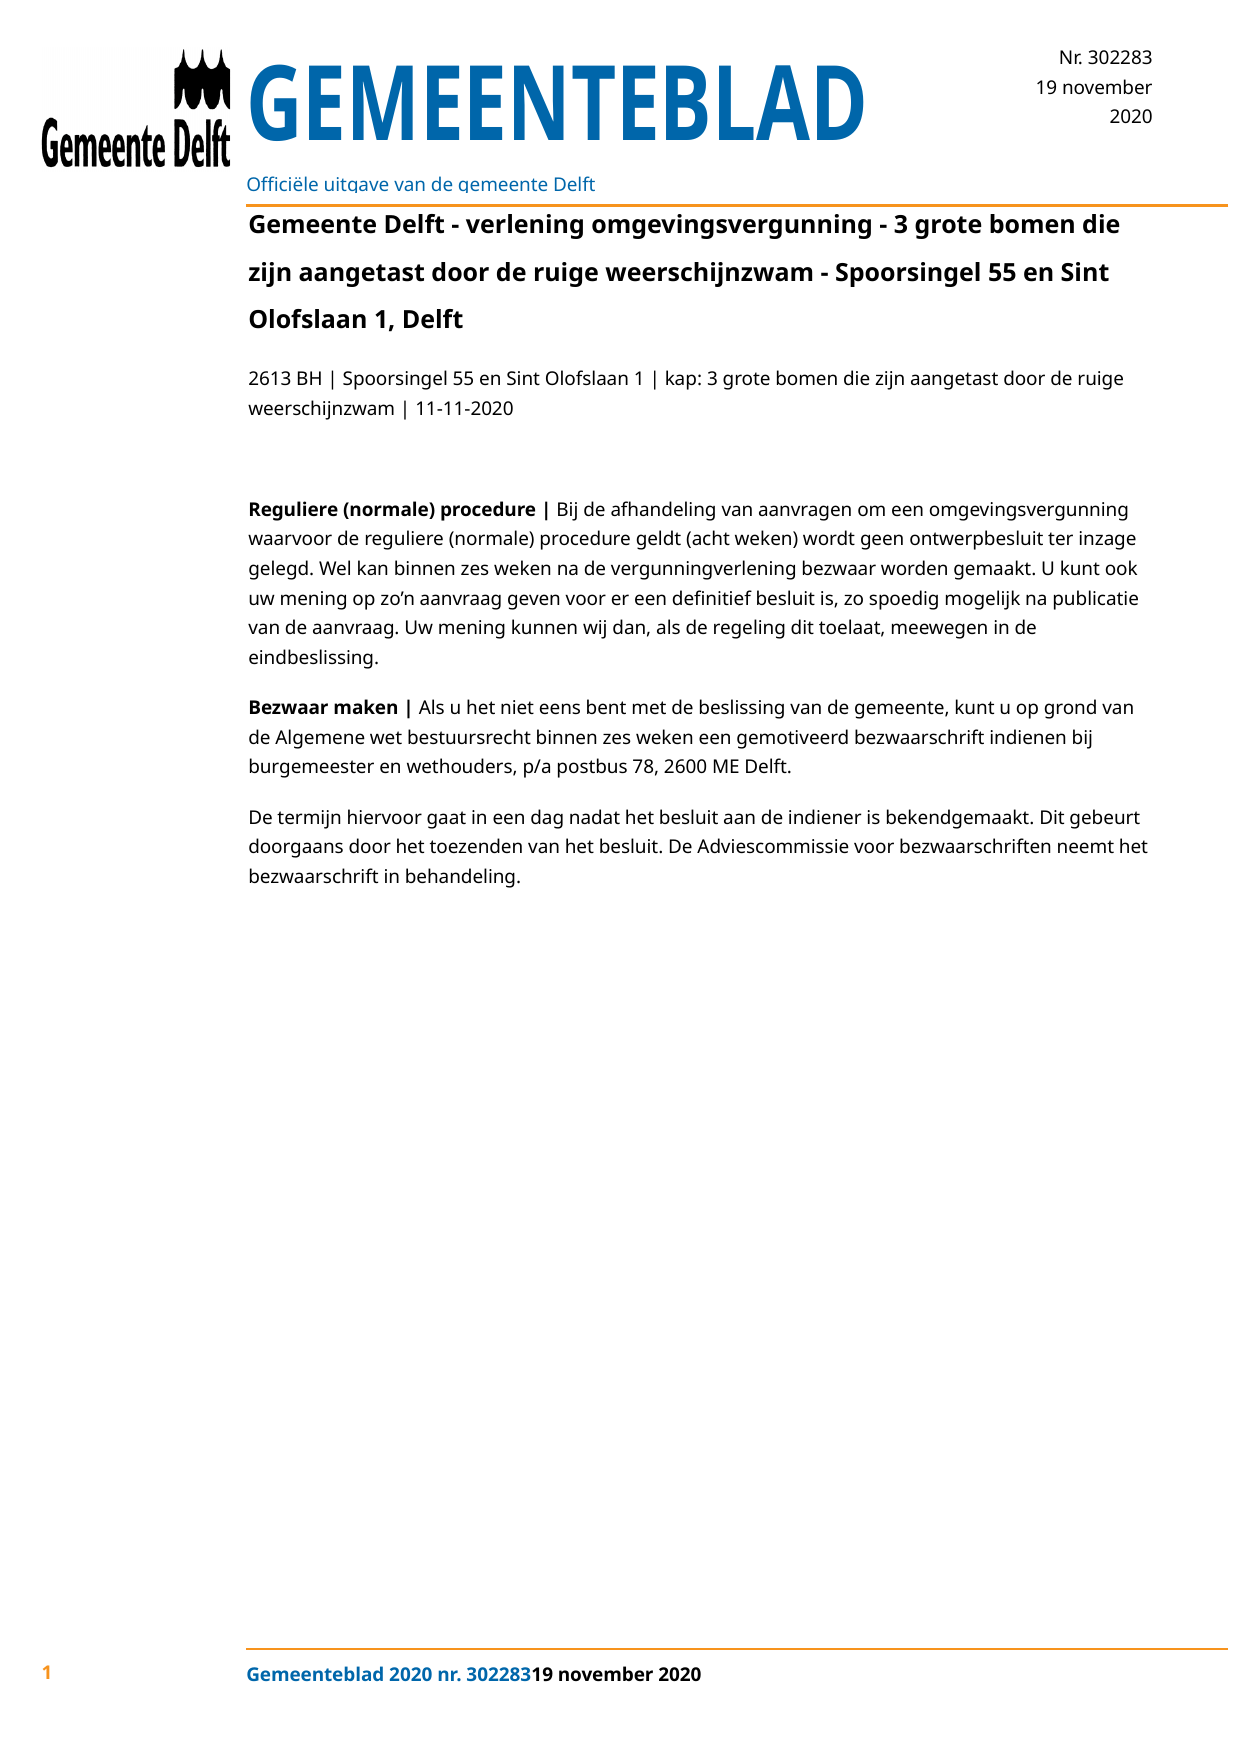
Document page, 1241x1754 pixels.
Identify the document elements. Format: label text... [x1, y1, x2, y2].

text 2613 BH | Spoorsingel 55 en Sint Olofslaan 1 | kap: 3 grote bomen die zijn aangetast door de ruige weerschijnzwam | 11-11-2020 [248, 366, 1152, 421]
text Gemeente Delft - verlening omgevingsvergunning - 3 grote bomen die zijn aangetast door de ruige weerschijnzwam - Spoorsingel 55 en Sint Olofslaan 1, Delft [248, 207, 1152, 336]
text De termijn hiervoor gaat in een dag nadat het besluit aan de indiener is bekendgemaakt. Dit gebeurt doorgaans door het toezenden van het besluit. De Adviescommissie voor bezwaarschriften neemt het bezwaarschrift in behandeling. [248, 804, 1152, 889]
text Bezwaar maken | Als u het niet eens bent met de beslissing van de gemeente, kunt u op grond van de Algemene wet bestuursrecht binnen zes weken een gemotiveerd bezwaarschrift indienen bij burgemeester en wethouders, p/a postbus 78, 2600 ME Delft. [248, 694, 1152, 779]
text Reguliere (normale) procedure | Bij de afhandeling van aanvragen om een omgevingsvergunning waarvoor de reguliere (normale) procedure geldt (acht weken) wordt geen ontwerpbesluit ter inzage gelegd. Wel kan binnen zes weken na de vergunningverlening bezwaar worden gemaakt. U kunt ook uw mening op zo’n aanvraag geven voor er een definitief besluit is, zo spoedig mogelijk na publicatie van de aanvraag. Uw mening kunnen wij dan, als de regeling dit toelaat, meewegen in de eindbeslissing. [248, 496, 1152, 669]
picture [41, 47, 231, 172]
